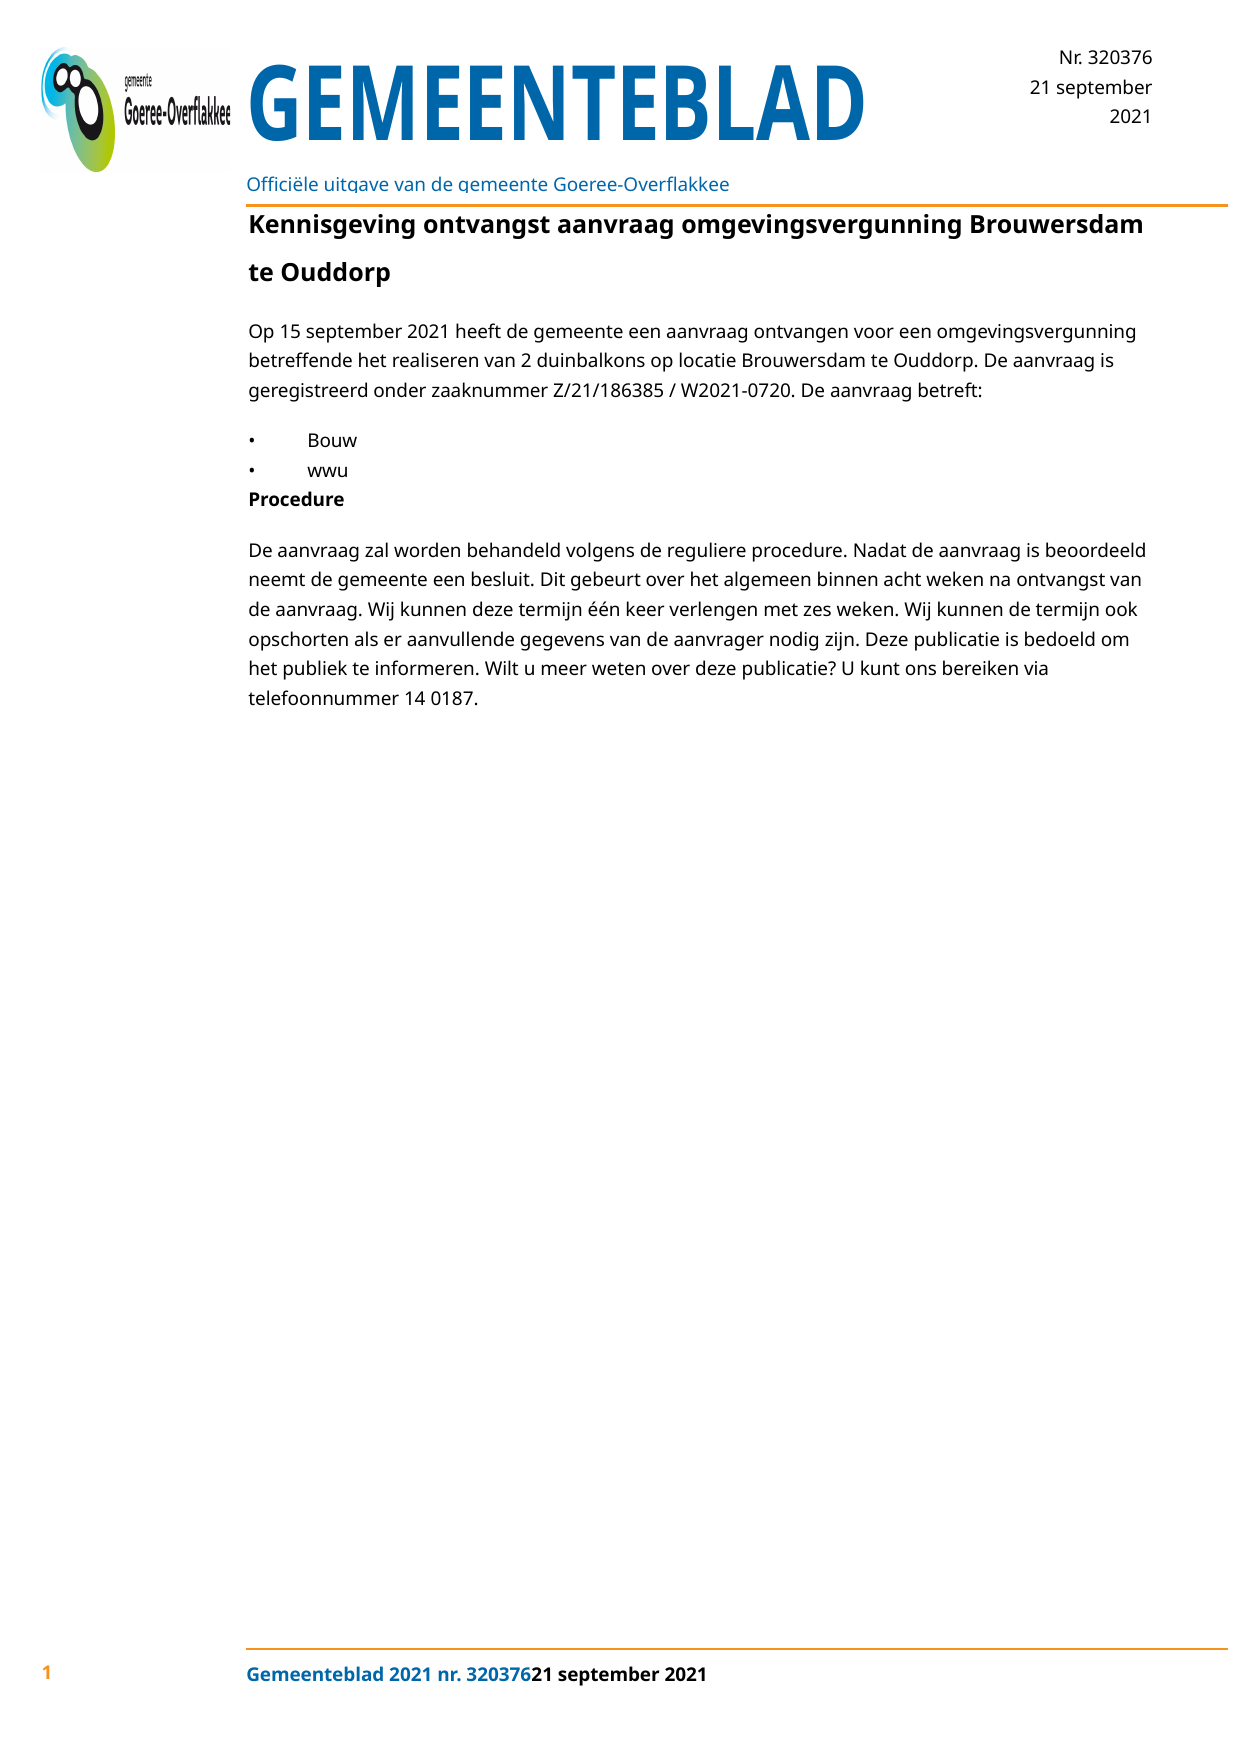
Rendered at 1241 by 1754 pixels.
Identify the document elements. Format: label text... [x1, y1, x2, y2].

text Procedure [248, 487, 1152, 512]
text Kennisgeving ontvangst aanvraag omgevingsvergunning Brouwersdam te Ouddorp [248, 207, 1152, 288]
text De aanvraag zal worden behandeld volgens de reguliere procedure. Nadat de aanvraag is beoordeeld neemt de gemeente een besluit. Dit gebeurt over het algemeen binnen acht weken na ontvangst van de aanvraag. Wij kunnen deze termijn één keer verlengen met zes weken. Wij kunnen de termijn ook opschorten als er aanvullende gegevens van de aanvrager nodig zijn. Deze publicatie is bedoeld om het publiek te informeren. Wilt u meer weten over deze publicatie? U kunt ons bereiken via telefoonnummer 14 0187. [248, 537, 1152, 711]
picture [41, 47, 231, 172]
text Op 15 september 2021 heeft de gemeente een aanvraag ontvangen voor een omgevingsvergunning betreffende het realiseren van 2 duinbalkons op locatie Brouwersdam te Ouddorp. De aanvraag is geregistreerd onder zaaknummer Z/21/186385 / W2021-0720. De aanvraag betreft: [248, 318, 1152, 403]
list wwu [248, 457, 1152, 483]
list Bouw [248, 427, 1152, 453]
